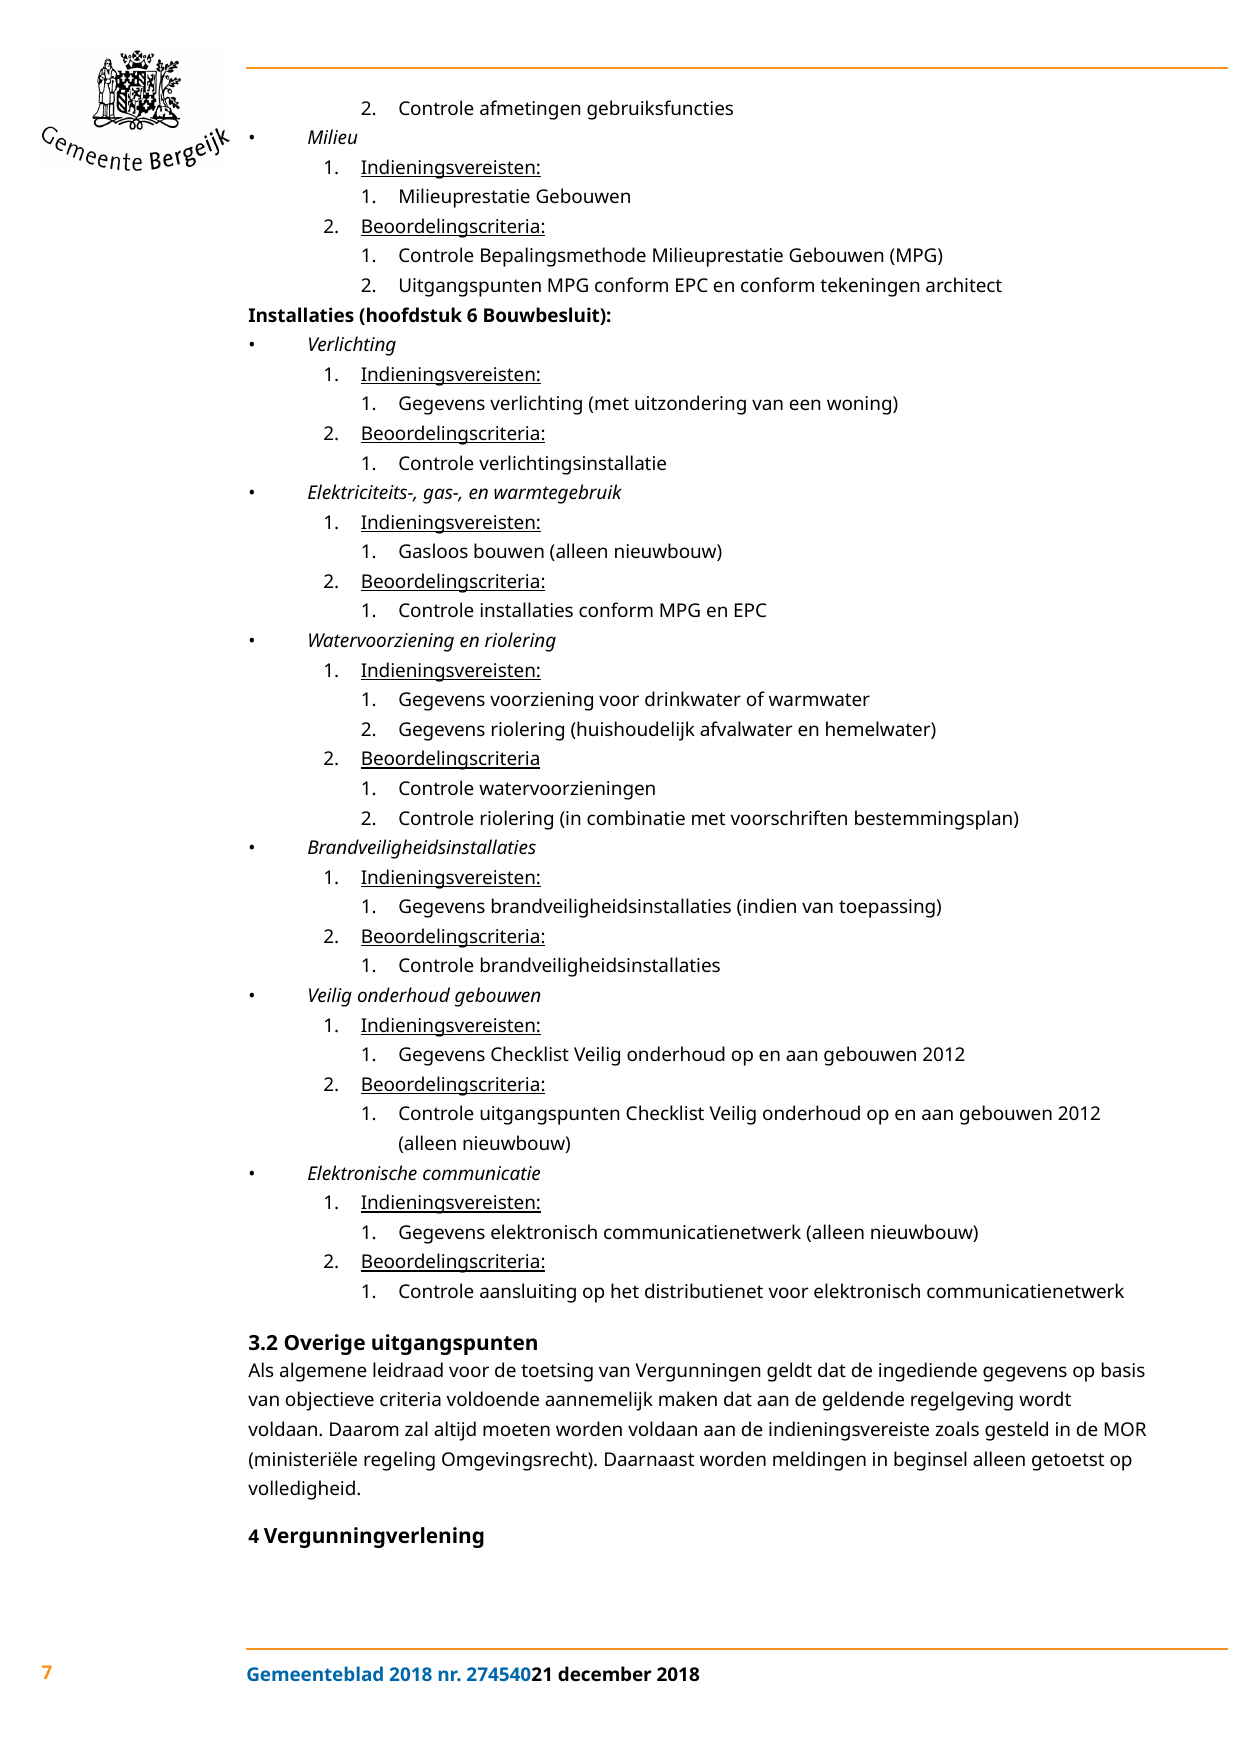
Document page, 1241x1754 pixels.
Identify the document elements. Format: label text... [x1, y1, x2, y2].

list Controle riolering (in combinatie met voorschriften bestemmingsplan) [361, 805, 1152, 831]
list Controle Bepalingsmethode Milieuprestatie Gebouwen (MPG) [361, 243, 1152, 268]
list Gegevens brandveiligheidsinstallaties (indien van toepassing) [361, 893, 1152, 919]
text 3.2 Overige uitgangspunten [248, 1328, 1152, 1357]
list Elektronische communicatie [248, 1160, 1152, 1186]
list Beoordelingscriteria: [323, 213, 1152, 239]
list Gasloos bouwen (alleen nieuwbouw) [361, 538, 1152, 564]
list Indieningsvereisten: [323, 361, 1152, 387]
list Indieningsvereisten: [323, 1189, 1152, 1215]
list Gegevens voorziening voor drinkwater of warmwater [361, 686, 1152, 712]
list Controle afmetingen gebruiksfuncties [361, 95, 1152, 121]
list Controle aansluiting op het distributienet voor elektronisch communicatienetwerk [361, 1278, 1152, 1304]
list Gegevens elektronisch communicatienetwerk (alleen nieuwbouw) [361, 1219, 1152, 1245]
list Controle verlichtingsinstallatie [361, 450, 1152, 476]
list Beoordelingscriteria: [323, 568, 1152, 594]
list Indieningsvereisten: [323, 657, 1152, 683]
list Watervoorziening en riolering [248, 627, 1152, 653]
text Als algemene leidraad voor de toetsing van Vergunningen geldt dat de ingediende gegevens op basis van objectieve criteria voldoende aannemelijk maken dat aan de geldende regelgeving wordt voldaan. Daarom zal altijd moeten worden voldaan aan de indieningsvereiste zoals gesteld in de MOR (ministeriële regeling Omgevingsrecht). Daarnaast worden meldingen in beginsel alleen getoetst op volledigheid. [248, 1357, 1152, 1501]
list Elektriciteits-, gas-, en warmtegebruik [248, 479, 1152, 505]
list Milieuprestatie Gebouwen [361, 183, 1152, 209]
list Beoordelingscriteria: [323, 1248, 1152, 1274]
picture [41, 47, 231, 172]
list Beoordelingscriteria: [323, 1071, 1152, 1097]
list Indieningsvereisten: [323, 1012, 1152, 1038]
list Controle brandveiligheidsinstallaties [361, 953, 1152, 978]
list Gegevens Checklist Veilig onderhoud op en aan gebouwen 2012 [361, 1041, 1152, 1067]
list Brandveiligheidsinstallaties [248, 834, 1152, 860]
list Controle watervoorzieningen [361, 775, 1152, 801]
list Beoordelingscriteria: [323, 420, 1152, 446]
list Verlichting [248, 331, 1152, 357]
list Gegevens riolering (huishoudelijk afvalwater en hemelwater) [361, 716, 1152, 742]
list Veilig onderhoud gebouwen [248, 982, 1152, 1008]
list Uitgangspunten MPG conform EPC en conform tekeningen architect [361, 272, 1152, 298]
list Controle uitgangspunten Checklist Veilig onderhoud op en aan gebouwen 2012 (alleen nieuwbouw) [361, 1101, 1152, 1156]
text Installaties (hoofdstuk 6 Bouwbesluit): [248, 302, 1152, 328]
list Beoordelingscriteria: [323, 923, 1152, 949]
list Milieu [248, 124, 1152, 150]
list Gegevens verlichting (met uitzondering van een woning) [361, 391, 1152, 416]
list Beoordelingscriteria [323, 746, 1152, 771]
list Indieningsvereisten: [323, 509, 1152, 535]
list Controle installaties conform MPG en EPC [361, 598, 1152, 623]
text 4 Vergunningverlening [248, 1521, 1152, 1549]
list Indieningsvereisten: [323, 154, 1152, 180]
list Indieningsvereisten: [323, 864, 1152, 890]
